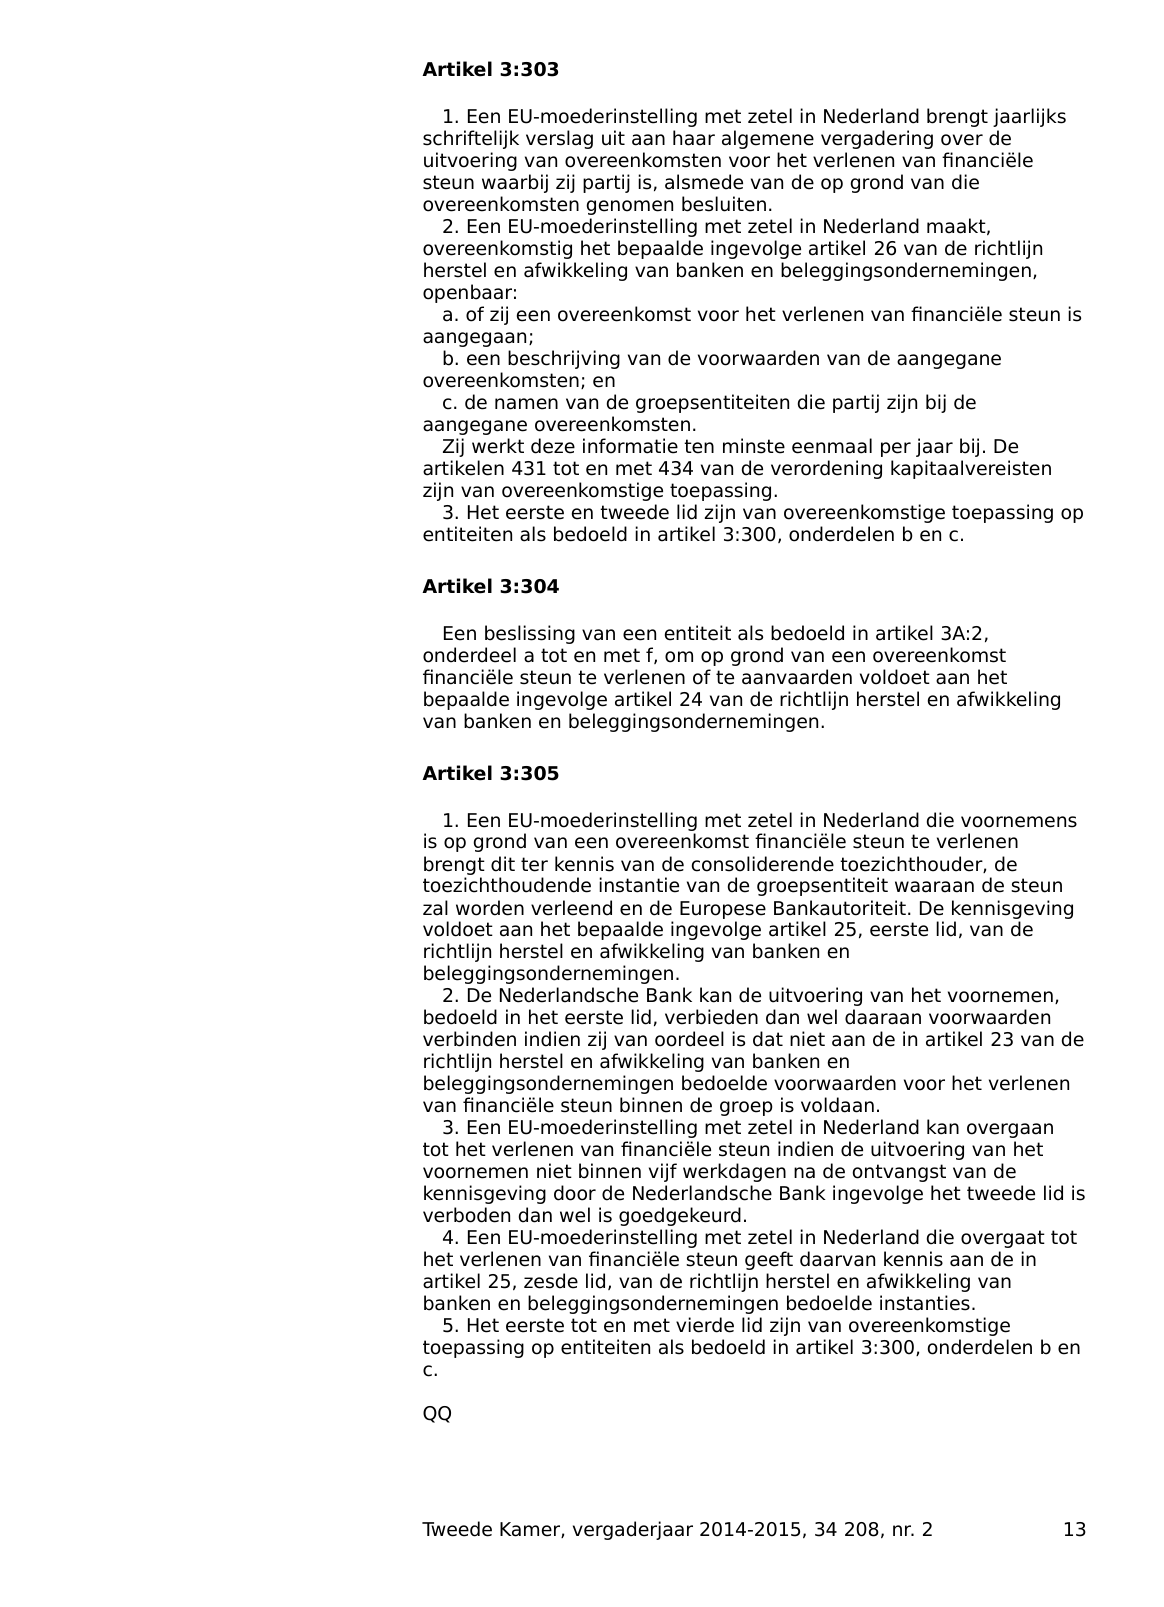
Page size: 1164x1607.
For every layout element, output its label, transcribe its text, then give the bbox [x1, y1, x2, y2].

text Zij werkt deze informatie ten minste eenmaal per jaar bij. De artikelen 431 tot en met 434 van de verordening kapitaalvereisten zijn van overeenkomstige toepassing. [422, 436, 1087, 502]
subtitle Artikel 3:305 [422, 762, 1087, 784]
text 2. De Nederlandsche Bank kan de uitvoering van het voornemen, bedoeld in het eerste lid, verbieden dan wel daaraan voorwaarden verbinden indien zij van oordeel is dat niet aan de in artikel 23 van de richtlijn herstel en afwikkeling van banken en beleggingsondernemingen bedoelde voorwaarden voor het verlenen van financiële steun binnen de groep is voldaan. [422, 985, 1087, 1117]
text b. een beschrijving van de voorwaarden van de aangegane overeenkomsten; en [422, 348, 1087, 392]
text c. de namen van de groepsentiteiten die partij zijn bij de aangegane overeenkomsten. [422, 392, 1087, 436]
text 1. Een EU-moederinstelling met zetel in Nederland brengt jaarlijks schriftelijk verslag uit aan haar algemene vergadering over de uitvoering van overeenkomsten voor het verlenen van financiële steun waarbij zij partij is, alsmede van de op grond van die overeenkomsten genomen besluiten. [422, 106, 1087, 216]
text 2. Een EU-moederinstelling met zetel in Nederland maakt, overeenkomstig het bepaalde ingevolge artikel 26 van de richtlijn herstel en afwikkeling van banken en beleggingsondernemingen, openbaar: [422, 216, 1087, 304]
text 1. Een EU-moederinstelling met zetel in Nederland die voornemens is op grond van een overeenkomst financiële steun te verlenen brengt dit ter kennis van de consoliderende toezichthouder, de toezichthoudende instantie van de groepsentiteit waaraan de steun zal worden verleend en de Europese Bankautoriteit. De kennisgeving voldoet aan het bepaalde ingevolge artikel 25, eerste lid, van de richtlijn herstel en afwikkeling van banken en beleggingsondernemingen. [422, 809, 1087, 985]
text 3. Het eerste en tweede lid zijn van overeenkomstige toepassing op entiteiten als bedoeld in artikel 3:300, onderdelen b en c. [422, 502, 1087, 546]
text Een beslissing van een entiteit als bedoeld in artikel 3A:2, onderdeel a tot en met f, om op grond van een overeenkomst financiële steun te verlenen of te aanvaarden voldoet aan het bepaalde ingevolge artikel 24 van de richtlijn herstel en afwikkeling van banken en beleggingsondernemingen. [422, 623, 1087, 732]
subtitle Artikel 3:303 [422, 59, 1087, 81]
text QQ [422, 1403, 1087, 1425]
text 5. Het eerste tot en met vierde lid zijn van overeenkomstige toepassing op entiteiten als bedoeld in artikel 3:300, onderdelen b en c. [422, 1315, 1087, 1381]
subtitle Artikel 3:304 [422, 576, 1087, 598]
text 4. Een EU-moederinstelling met zetel in Nederland die overgaat tot het verlenen van financiële steun geeft daarvan kennis aan de in artikel 25, zesde lid, van de richtlijn herstel en afwikkeling van banken en beleggingsondernemingen bedoelde instanties. [422, 1227, 1087, 1315]
text a. of zij een overeenkomst voor het verlenen van financiële steun is aangegaan; [422, 304, 1087, 348]
text 3. Een EU-moederinstelling met zetel in Nederland kan overgaan tot het verlenen van financiële steun indien de uitvoering van het voornemen niet binnen vijf werkdagen na de ontvangst van de kennisgeving door de Nederlandsche Bank ingevolge het tweede lid is verboden dan wel is goedgekeurd. [422, 1117, 1087, 1227]
